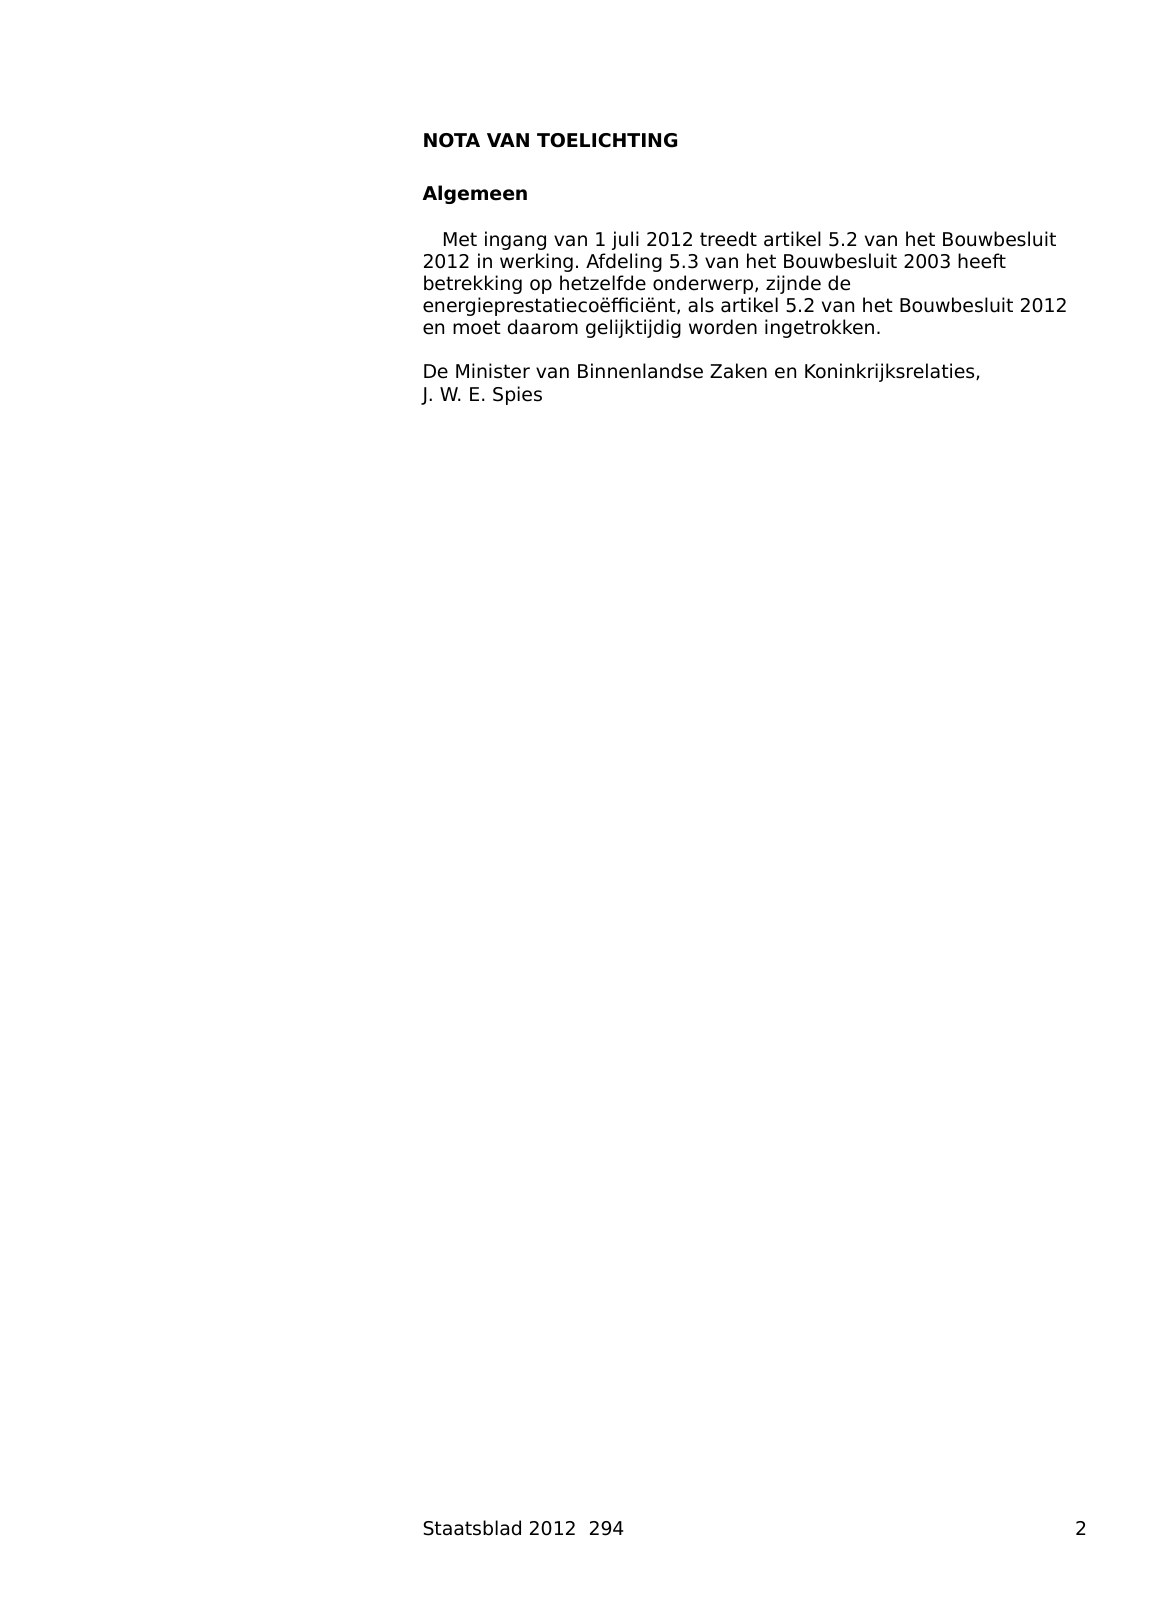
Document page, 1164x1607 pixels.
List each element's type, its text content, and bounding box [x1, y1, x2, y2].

text De Minister van Binnenlandse Zaken en Koninkrijksrelaties, J. W. E. Spies [422, 361, 1087, 405]
text Met ingang van 1 juli 2012 treedt artikel 5.2 van het Bouwbesluit 2012 in werking. Afdeling 5.3 van het Bouwbesluit 2003 heeft betrekking op hetzelfde onderwerp, zijnde de energieprestatiecoëfficiënt, als artikel 5.2 van het Bouwbesluit 2012 en moet daarom gelijktijdig worden ingetrokken. [422, 229, 1087, 339]
subtitle NOTA VAN TOELICHTING [422, 130, 1087, 152]
subtitle Algemeen [422, 182, 1087, 204]
